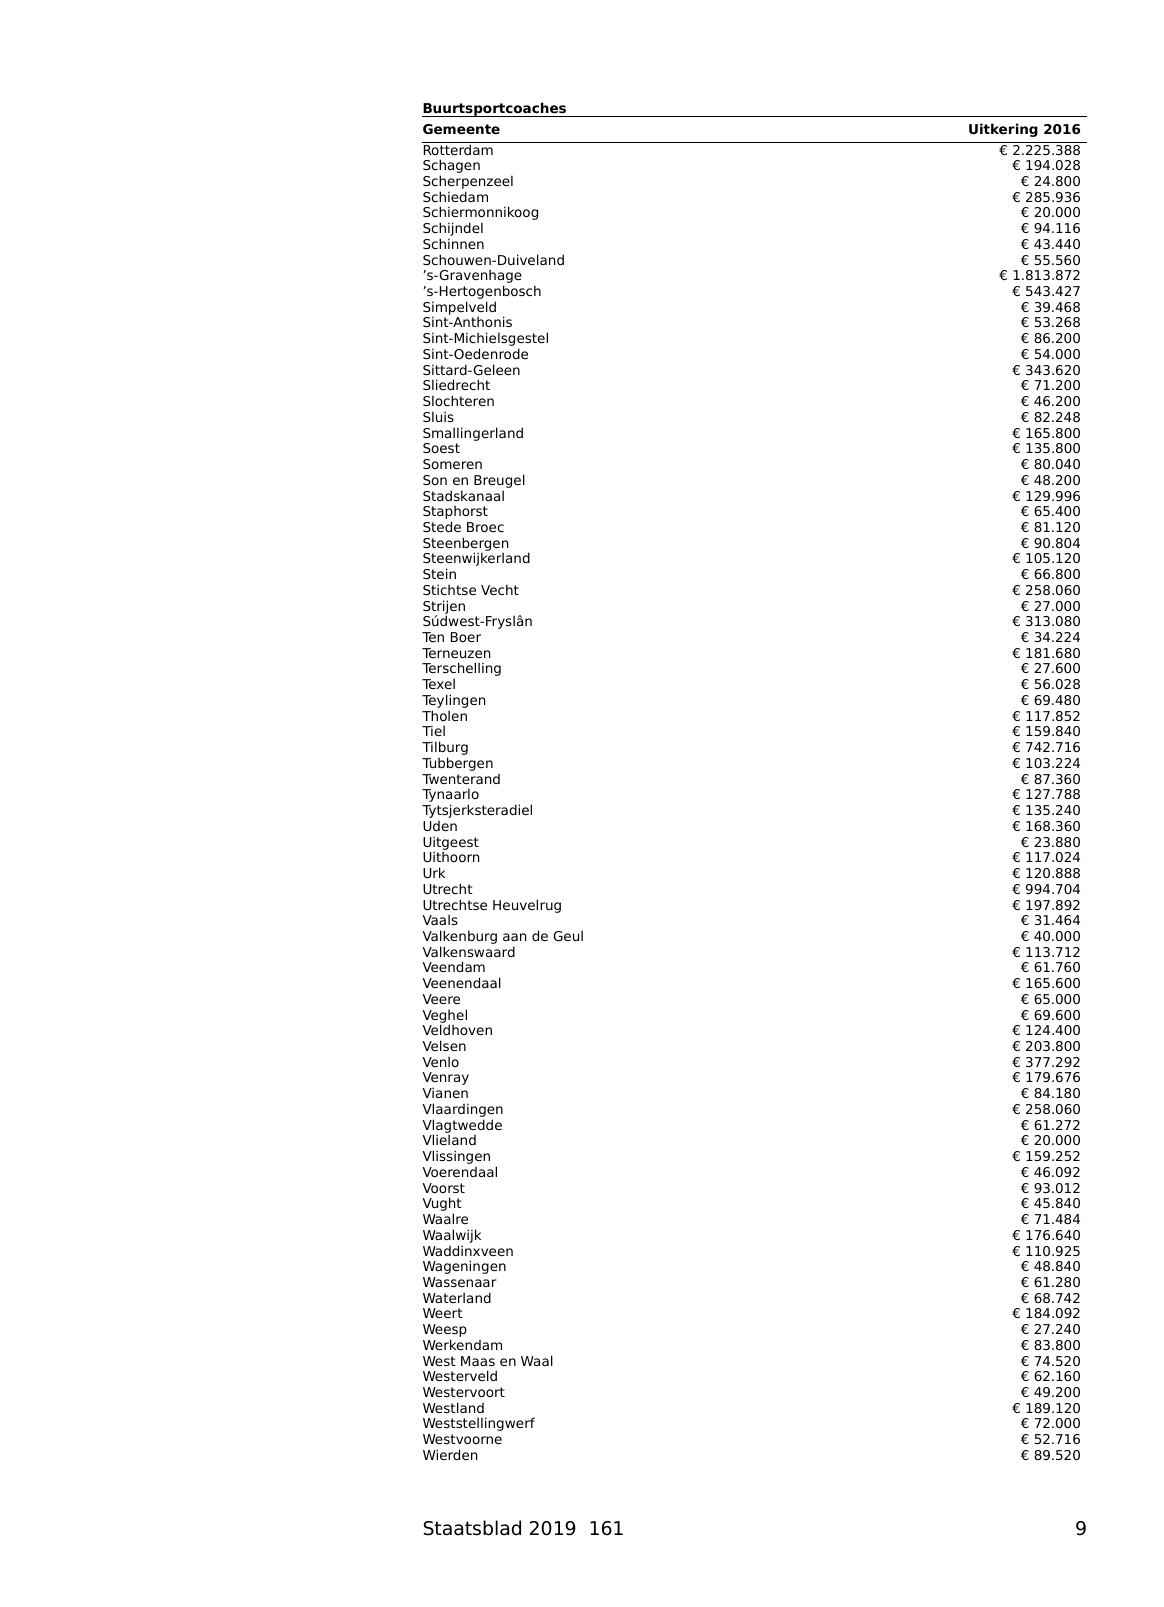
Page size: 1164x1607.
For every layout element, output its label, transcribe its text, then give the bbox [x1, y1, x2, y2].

table_cell € 103.224 [754, 756, 1087, 771]
table_cell € 120.888 [754, 866, 1087, 882]
table_cell Uithoorn [422, 850, 754, 866]
table_cell € 46.092 [754, 1165, 1087, 1180]
table_cell € 194.028 [754, 158, 1087, 174]
table_cell Schagen [422, 158, 754, 174]
table_cell Stein [422, 567, 754, 583]
table_cell Texel [422, 677, 754, 693]
table_cell Tynaarlo [422, 787, 754, 803]
table_cell Schouwen-Duiveland [422, 253, 754, 268]
table_cell € 69.480 [754, 693, 1087, 708]
table_cell Velsen [422, 1039, 754, 1054]
table_cell € 84.180 [754, 1086, 1087, 1102]
table_cell Schiedam [422, 190, 754, 205]
table_cell € 20.000 [754, 1133, 1087, 1149]
table_cell Strijen [422, 599, 754, 614]
table_cell € 377.292 [754, 1055, 1087, 1070]
table_cell Soest [422, 441, 754, 457]
table_cell Terneuzen [422, 646, 754, 661]
table_cell € 86.200 [754, 331, 1087, 347]
table_cell Slochteren [422, 394, 754, 410]
table_cell Venray [422, 1070, 754, 1086]
table_cell € 61.272 [754, 1118, 1087, 1133]
table_cell Gemeente [422, 117, 754, 142]
table_cell € 94.116 [754, 221, 1087, 237]
table_cell € 54.000 [754, 347, 1087, 362]
table_cell Staphorst [422, 504, 754, 520]
table_cell Waalwijk [422, 1228, 754, 1243]
table_cell Súdwest-Fryslân [422, 614, 754, 630]
table_cell Uitkering 2016 [754, 117, 1087, 142]
table_cell Tubbergen [422, 756, 754, 771]
table_cell Schiermonnikoog [422, 205, 754, 221]
table_cell € 74.520 [754, 1354, 1087, 1369]
table_cell € 72.000 [754, 1416, 1087, 1432]
table_cell € 93.012 [754, 1180, 1087, 1196]
table_cell Vlieland [422, 1133, 754, 1149]
table_cell Vught [422, 1196, 754, 1212]
table_cell ’s-Hertogenbosch [422, 284, 754, 299]
table_cell € 39.468 [754, 300, 1087, 315]
table_cell Utrechtse Heuvelrug [422, 897, 754, 913]
table_cell Veldhoven [422, 1023, 754, 1039]
table_cell € 61.280 [754, 1275, 1087, 1291]
table_cell Westvoorne [422, 1432, 754, 1448]
table_header Buurtsportcoaches [422, 100, 1087, 116]
table_cell € 110.925 [754, 1243, 1087, 1259]
table_cell € 61.760 [754, 960, 1087, 976]
table_cell Urk [422, 866, 754, 882]
table_cell € 113.712 [754, 945, 1087, 960]
table_cell € 65.000 [754, 992, 1087, 1007]
table_cell € 258.060 [754, 583, 1087, 598]
table_cell Werkendam [422, 1338, 754, 1353]
table_cell € 48.200 [754, 473, 1087, 488]
table_cell € 24.800 [754, 174, 1087, 189]
table_cell € 83.800 [754, 1338, 1087, 1353]
table_cell € 31.464 [754, 913, 1087, 929]
table_cell Schijndel [422, 221, 754, 237]
table_cell € 117.024 [754, 850, 1087, 866]
table_cell West Maas en Waal [422, 1354, 754, 1369]
table_cell € 53.268 [754, 315, 1087, 331]
table_cell Uden [422, 819, 754, 834]
table_cell € 168.360 [754, 819, 1087, 834]
table_cell Tytsjerksteradiel [422, 803, 754, 819]
table_cell € 127.788 [754, 787, 1087, 803]
table_cell Vianen [422, 1086, 754, 1102]
table_cell € 203.800 [754, 1039, 1087, 1054]
table_cell Weststellingwerf [422, 1416, 754, 1432]
table_cell Veere [422, 992, 754, 1007]
table_cell Wassenaar [422, 1275, 754, 1291]
table_cell € 68.742 [754, 1291, 1087, 1306]
table_cell Vaals [422, 913, 754, 929]
table_cell Schinnen [422, 237, 754, 252]
table_cell Sint-Anthonis [422, 315, 754, 331]
table_cell € 71.200 [754, 378, 1087, 394]
table_cell Tilburg [422, 740, 754, 756]
table_cell € 105.120 [754, 551, 1087, 567]
table_cell € 62.160 [754, 1369, 1087, 1385]
table_cell € 87.360 [754, 771, 1087, 787]
table_cell € 80.040 [754, 457, 1087, 473]
table_cell € 90.804 [754, 536, 1087, 551]
table_cell € 159.252 [754, 1149, 1087, 1165]
table_cell Waterland [422, 1291, 754, 1306]
table_cell Twenterand [422, 771, 754, 787]
table_cell € 89.520 [754, 1448, 1087, 1463]
table_cell € 27.600 [754, 661, 1087, 677]
table_cell Son en Breugel [422, 473, 754, 488]
table_cell Sittard-Geleen [422, 363, 754, 378]
table_cell Simpelveld [422, 300, 754, 315]
table_cell € 258.060 [754, 1102, 1087, 1117]
table_cell € 184.092 [754, 1306, 1087, 1322]
table_cell € 159.840 [754, 724, 1087, 740]
table_cell Sint-Oedenrode [422, 347, 754, 362]
table_cell Vlaardingen [422, 1102, 754, 1117]
table_cell € 742.716 [754, 740, 1087, 756]
table_cell € 52.716 [754, 1432, 1087, 1448]
table_cell € 45.840 [754, 1196, 1087, 1212]
table_cell Valkenswaard [422, 945, 754, 960]
table_cell Waddinxveen [422, 1243, 754, 1259]
table_cell € 1.813.872 [754, 268, 1087, 284]
table_cell Sluis [422, 410, 754, 425]
table_cell Rotterdam [422, 143, 754, 158]
table_cell Voorst [422, 1180, 754, 1196]
table_cell Teylingen [422, 693, 754, 708]
table_cell € 176.640 [754, 1228, 1087, 1243]
table_cell € 55.560 [754, 253, 1087, 268]
table_cell € 343.620 [754, 363, 1087, 378]
table_cell € 117.852 [754, 709, 1087, 724]
table_cell € 189.120 [754, 1401, 1087, 1416]
table_cell ’s-Gravenhage [422, 268, 754, 284]
table_cell € 165.800 [754, 425, 1087, 441]
table_cell Voerendaal [422, 1165, 754, 1180]
table_cell Wierden [422, 1448, 754, 1463]
table_cell € 543.427 [754, 284, 1087, 299]
table_cell Scherpenzeel [422, 174, 754, 189]
table_cell Tholen [422, 709, 754, 724]
table_cell Steenwijkerland [422, 551, 754, 567]
table_cell € 197.892 [754, 897, 1087, 913]
table_cell € 2.225.388 [754, 143, 1087, 158]
table_cell € 69.600 [754, 1008, 1087, 1023]
table_cell Vlissingen [422, 1149, 754, 1165]
table_cell € 82.248 [754, 410, 1087, 425]
table_cell Westerveld [422, 1369, 754, 1385]
table_cell Sliedrecht [422, 378, 754, 394]
table_cell Vlagtwedde [422, 1118, 754, 1133]
table_cell Someren [422, 457, 754, 473]
table_cell Stadskanaal [422, 488, 754, 504]
table_cell Stede Broec [422, 520, 754, 536]
table_cell Terschelling [422, 661, 754, 677]
table_cell Westervoort [422, 1385, 754, 1401]
table_cell Utrecht [422, 882, 754, 897]
table_cell € 165.600 [754, 976, 1087, 992]
table_cell € 23.880 [754, 834, 1087, 850]
table_cell Tiel [422, 724, 754, 740]
table_cell € 135.240 [754, 803, 1087, 819]
table_cell € 20.000 [754, 205, 1087, 221]
table_cell Veghel [422, 1008, 754, 1023]
table_cell € 27.240 [754, 1322, 1087, 1338]
table_cell € 56.028 [754, 677, 1087, 693]
table_cell € 43.440 [754, 237, 1087, 252]
table_cell € 81.120 [754, 520, 1087, 536]
table_cell € 40.000 [754, 929, 1087, 944]
table_cell € 71.484 [754, 1212, 1087, 1228]
table_cell Veenendaal [422, 976, 754, 992]
table_cell Sint-Michielsgestel [422, 331, 754, 347]
table_cell € 66.800 [754, 567, 1087, 583]
table_cell Veendam [422, 960, 754, 976]
table_cell Stichtse Vecht [422, 583, 754, 598]
table_cell € 27.000 [754, 599, 1087, 614]
table_cell € 46.200 [754, 394, 1087, 410]
table_cell Uitgeest [422, 834, 754, 850]
table_cell Smallingerland [422, 425, 754, 441]
table_cell € 994.704 [754, 882, 1087, 897]
table_cell € 181.680 [754, 646, 1087, 661]
table_cell € 49.200 [754, 1385, 1087, 1401]
table_cell € 48.840 [754, 1259, 1087, 1275]
table_cell € 285.936 [754, 190, 1087, 205]
table_cell Weesp [422, 1322, 754, 1338]
table_cell Venlo [422, 1055, 754, 1070]
table_cell € 65.400 [754, 504, 1087, 520]
table_cell Valkenburg aan de Geul [422, 929, 754, 944]
table_cell € 124.400 [754, 1023, 1087, 1039]
table_cell Waalre [422, 1212, 754, 1228]
table_cell € 179.676 [754, 1070, 1087, 1086]
table_cell Wageningen [422, 1259, 754, 1275]
table_cell Ten Boer [422, 630, 754, 646]
table_cell Westland [422, 1401, 754, 1416]
table_cell € 135.800 [754, 441, 1087, 457]
table_cell Weert [422, 1306, 754, 1322]
table_cell € 313.080 [754, 614, 1087, 630]
table_cell € 34.224 [754, 630, 1087, 646]
table_cell € 129.996 [754, 488, 1087, 504]
table_cell Steenbergen [422, 536, 754, 551]
